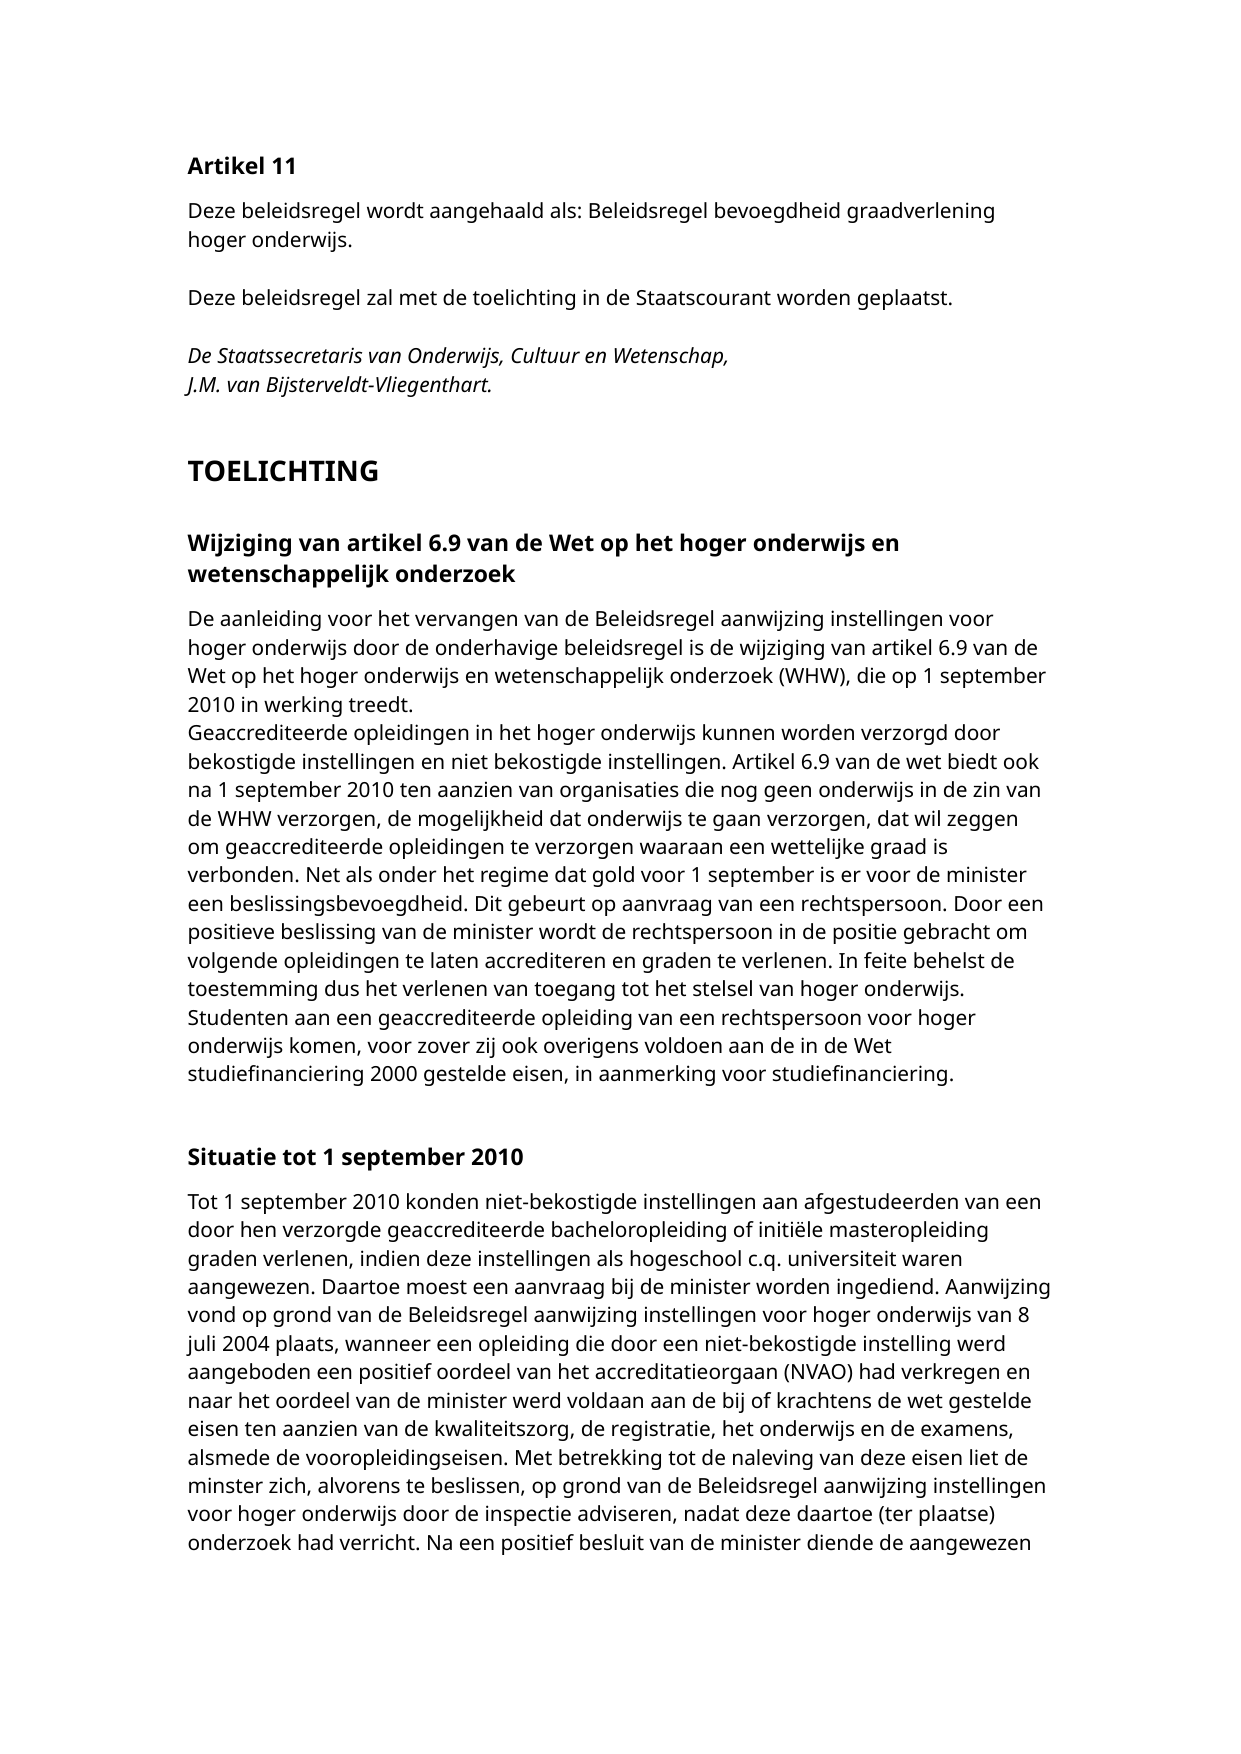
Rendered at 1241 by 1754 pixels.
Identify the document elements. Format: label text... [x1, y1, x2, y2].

text Deze beleidsregel wordt aangehaald als: Beleidsregel bevoegdheid graadverlening hoger onderwijs. [187, 196, 1053, 253]
subtitle Situatie tot 1 september 2010 [187, 1141, 1053, 1172]
text J.M. van Bijsterveldt-Vliegenthart. [187, 370, 1053, 398]
subtitle Artikel 11 [187, 150, 1053, 181]
text Deze beleidsregel zal met de toelichting in de Staatscourant worden geplaatst. [187, 283, 1053, 312]
text Tot 1 september 2010 konden niet-bekostigde instellingen aan afgestudeerden van een door hen verzorgde geaccrediteerde bacheloropleiding of initiële masteropleiding graden verlenen, indien deze instellingen als hogeschool c.q. universiteit waren aangewezen. Daartoe moest een aanvraag bij de minister worden ingediend. Aanwijzing vond op grond van de Beleidsregel aanwijzing instellingen voor hoger onderwijs van 8 juli 2004 plaats, wanneer een opleiding die door een niet-bekostigde instelling werd aangeboden een positief oordeel van het accreditatieorgaan (NVAO) had verkregen en naar het oordeel van de minister werd voldaan aan de bij of krachtens de wet gestelde eisen ten aanzien van de kwaliteitszorg, de registratie, het onderwijs en de examens, alsmede de vooropleidingseisen. Met betrekking tot de naleving van deze eisen liet de minster zich, alvorens te beslissen, op grond van de Beleidsregel aanwijzing instellingen voor hoger onderwijs door de inspectie adviseren, nadat deze daartoe (ter plaatse) onderzoek had verricht. Na een positief besluit van de minister diende de aangewezen [187, 1187, 1053, 1556]
text Geaccrediteerde opleidingen in het hoger onderwijs kunnen worden verzorgd door bekostigde instellingen en niet bekostigde instellingen. Artikel 6.9 van de wet biedt ook na 1 september 2010 ten aanzien van organisaties die nog geen onderwijs in de zin van de WHW verzorgen, de mogelijkheid dat onderwijs te gaan verzorgen, dat wil zeggen om geaccrediteerde opleidingen te verzorgen waaraan een wettelijke graad is verbonden. Net als onder het regime dat gold voor 1 september is er voor de minister een beslissingsbevoegdheid. Dit gebeurt op aanvraag van een rechtspersoon. Door een positieve beslissing van de minister wordt de rechtspersoon in de positie gebracht om volgende opleidingen te laten accrediteren en graden te verlenen. In feite behelst de toestemming dus het verlenen van toegang tot het stelsel van hoger onderwijs. Studenten aan een geaccrediteerde opleiding van een rechtspersoon voor hoger onderwijs komen, voor zover zij ook overigens voldoen aan de in de Wet studiefinanciering 2000 gestelde eisen, in aanmerking voor studiefinanciering. [187, 718, 1053, 1088]
text De Staatssecretaris van Onderwijs, Cultuur en Wetenschap, [187, 342, 1053, 370]
subtitle TOELICHTING [187, 451, 1053, 489]
text De aanleiding voor het vervangen van de Beleidsregel aanwijzing instellingen voor hoger onderwijs door de onderhavige beleidsregel is de wijziging van artikel 6.9 van de Wet op het hoger onderwijs en wetenschappelijk onderzoek (WHW), die op 1 september 2010 in werking treedt. [187, 604, 1053, 718]
subtitle Wijziging van artikel 6.9 van de Wet op het hoger onderwijs en wetenschappelijk onderzoek [187, 527, 1053, 589]
